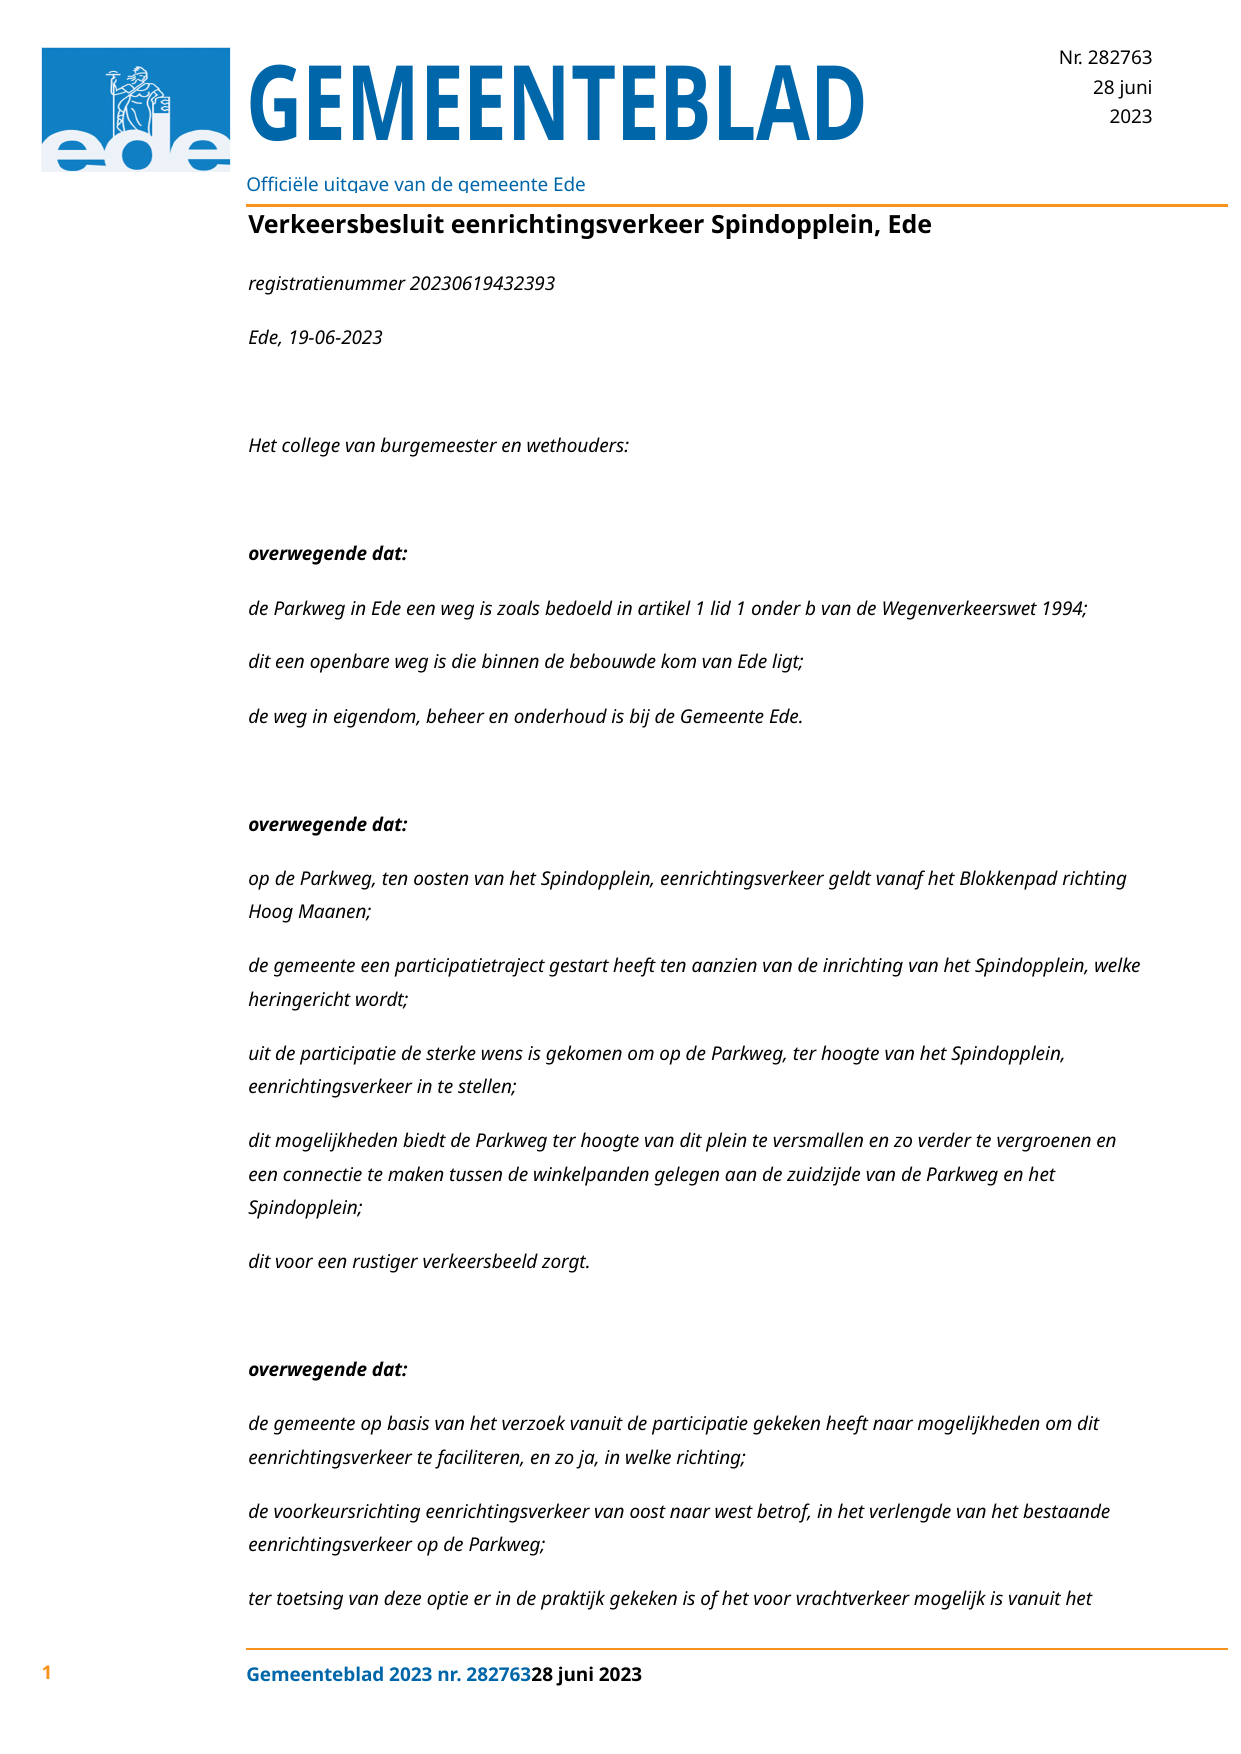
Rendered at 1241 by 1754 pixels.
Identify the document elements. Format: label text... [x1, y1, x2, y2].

text op de Parkweg, ten oosten van het Spindopplein, eenrichtingsverkeer geldt vanaf het Blokkenpad richting Hoog Maanen; [248, 865, 1152, 924]
text de voorkeursrichting eenrichtingsverkeer van oost naar west betrof, in het verlengde van het bestaande eenrichtingsverkeer op de Parkweg; [248, 1498, 1152, 1557]
text uit de participatie de sterke wens is gekomen om op de Parkweg, ter hoogte van het Spindopplein, eenrichtingsverkeer in te stellen; [248, 1040, 1152, 1099]
text overwegende dat: [248, 541, 1152, 566]
text de gemeente een participatietraject gestart heeft ten aanzien van de inrichting van het Spindopplein, welke heringericht wordt; [248, 952, 1152, 1012]
text overwegende dat: [248, 811, 1152, 837]
text dit mogelijkheden biedt de Parkweg ter hoogte van dit plein te versmallen en zo verder te vergroenen en een connectie te maken tussen de winkelpanden gelegen aan de zuidzijde van de Parkweg en het Spindopplein; [248, 1127, 1152, 1220]
text Verkeersbesluit eenrichtingsverkeer Spindopplein, Ede [248, 207, 1152, 241]
text Het college van burgemeester en wethouders: [248, 432, 1152, 458]
text dit voor een rustiger verkeersbeeld zorgt. [248, 1248, 1152, 1274]
picture [41, 47, 231, 172]
text ter toetsing van deze optie er in de praktijk gekeken is of het voor vrachtverkeer mogelijk is vanuit het [248, 1586, 1152, 1611]
text de gemeente op basis van het verzoek vanuit de participatie gekeken heeft naar mogelijkheden om dit eenrichtingsverkeer te faciliteren, en zo ja, in welke richting; [248, 1411, 1152, 1470]
text de weg in eigendom, beheer en onderhoud is bij de Gemeente Ede. [248, 703, 1152, 728]
text dit een openbare weg is die binnen de bebouwde kom van Ede ligt; [248, 649, 1152, 674]
text overwegende dat: [248, 1357, 1152, 1382]
text de Parkweg in Ede een weg is zoals bedoeld in artikel 1 lid 1 onder b van de Wegenverkeerswet 1994; [248, 595, 1152, 620]
text Ede, 19-06-2023 [248, 324, 1152, 350]
text registratienummer 20230619432393 [248, 270, 1152, 296]
